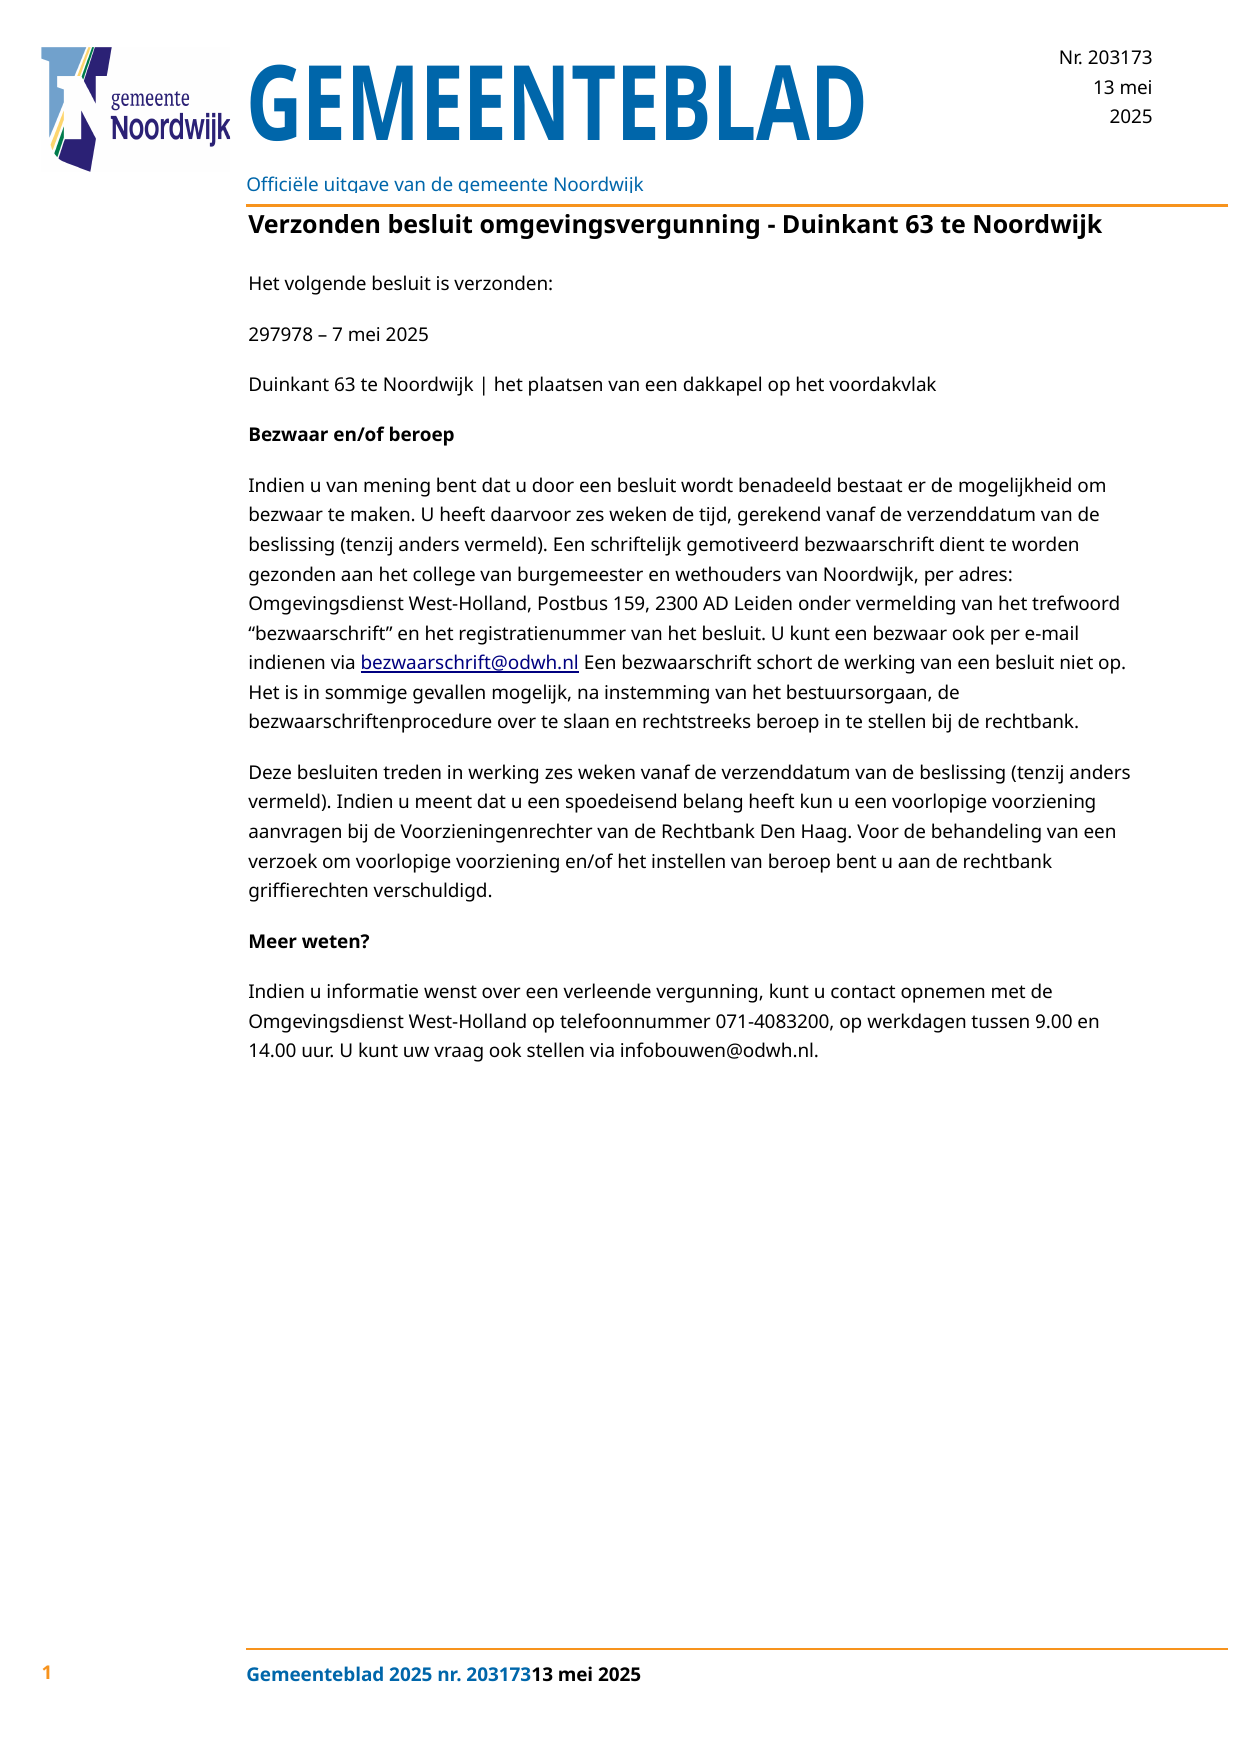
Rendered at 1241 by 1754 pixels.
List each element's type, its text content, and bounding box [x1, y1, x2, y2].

text Het volgende besluit is verzonden: [248, 270, 1152, 296]
text Bezwaar en/of beroep [248, 422, 1152, 447]
picture [41, 47, 231, 172]
text 297978 – 7 mei 2025 [248, 321, 1152, 346]
text Duinkant 63 te Noordwijk | het plaatsen van een dakkapel op het voordakvlak [248, 371, 1152, 397]
text Deze besluiten treden in werking zes weken vanaf de verzenddatum van de beslissing (tenzij anders vermeld). Indien u meent dat u een spoedeisend belang heeft kun u een voorlopige voorziening aanvragen bij de Voorzieningenrechter van de Rechtbank Den Haag. Voor de behandeling van een verzoek om voorlopige voorziening en/of het instellen van beroep bent u aan de rechtbank griffierechten verschuldigd. [248, 759, 1152, 903]
text Indien u van mening bent dat u door een besluit wordt benadeeld bestaat er de mogelijkheid om bezwaar te maken. U heeft daarvoor zes weken de tijd, gerekend vanaf de verzenddatum van de beslissing (tenzij anders vermeld). Een schriftelijk gemotiveerd bezwaarschrift dient te worden gezonden aan het college van burgemeester en wethouders van Noordwijk, per adres: Omgevingsdienst West-Holland, Postbus 159, 2300 AD Leiden onder vermelding van het trefwoord “bezwaarschrift” en het registratienummer van het besluit. U kunt een bezwaar ook per e-mail indienen via bezwaarschrift@odwh.nl Een bezwaarschrift schort de werking van een besluit niet op. Het is in sommige gevallen mogelijk, na instemming van het bestuursorgaan, de bezwaarschriftenprocedure over te slaan en rechtstreeks beroep in te stellen bij de rechtbank. [248, 472, 1152, 734]
text Indien u informatie wenst over een verleende vergunning, kunt u contact opnemen met de Omgevingsdienst West-Holland op telefoonnummer 071-4083200, op werkdagen tussen 9.00 en 14.00 uur. U kunt uw vraag ook stellen via infobouwen@odwh.nl. [248, 978, 1152, 1063]
text Meer weten? [248, 928, 1152, 953]
text Verzonden besluit omgevingsvergunning - Duinkant 63 te Noordwijk [248, 207, 1152, 241]
